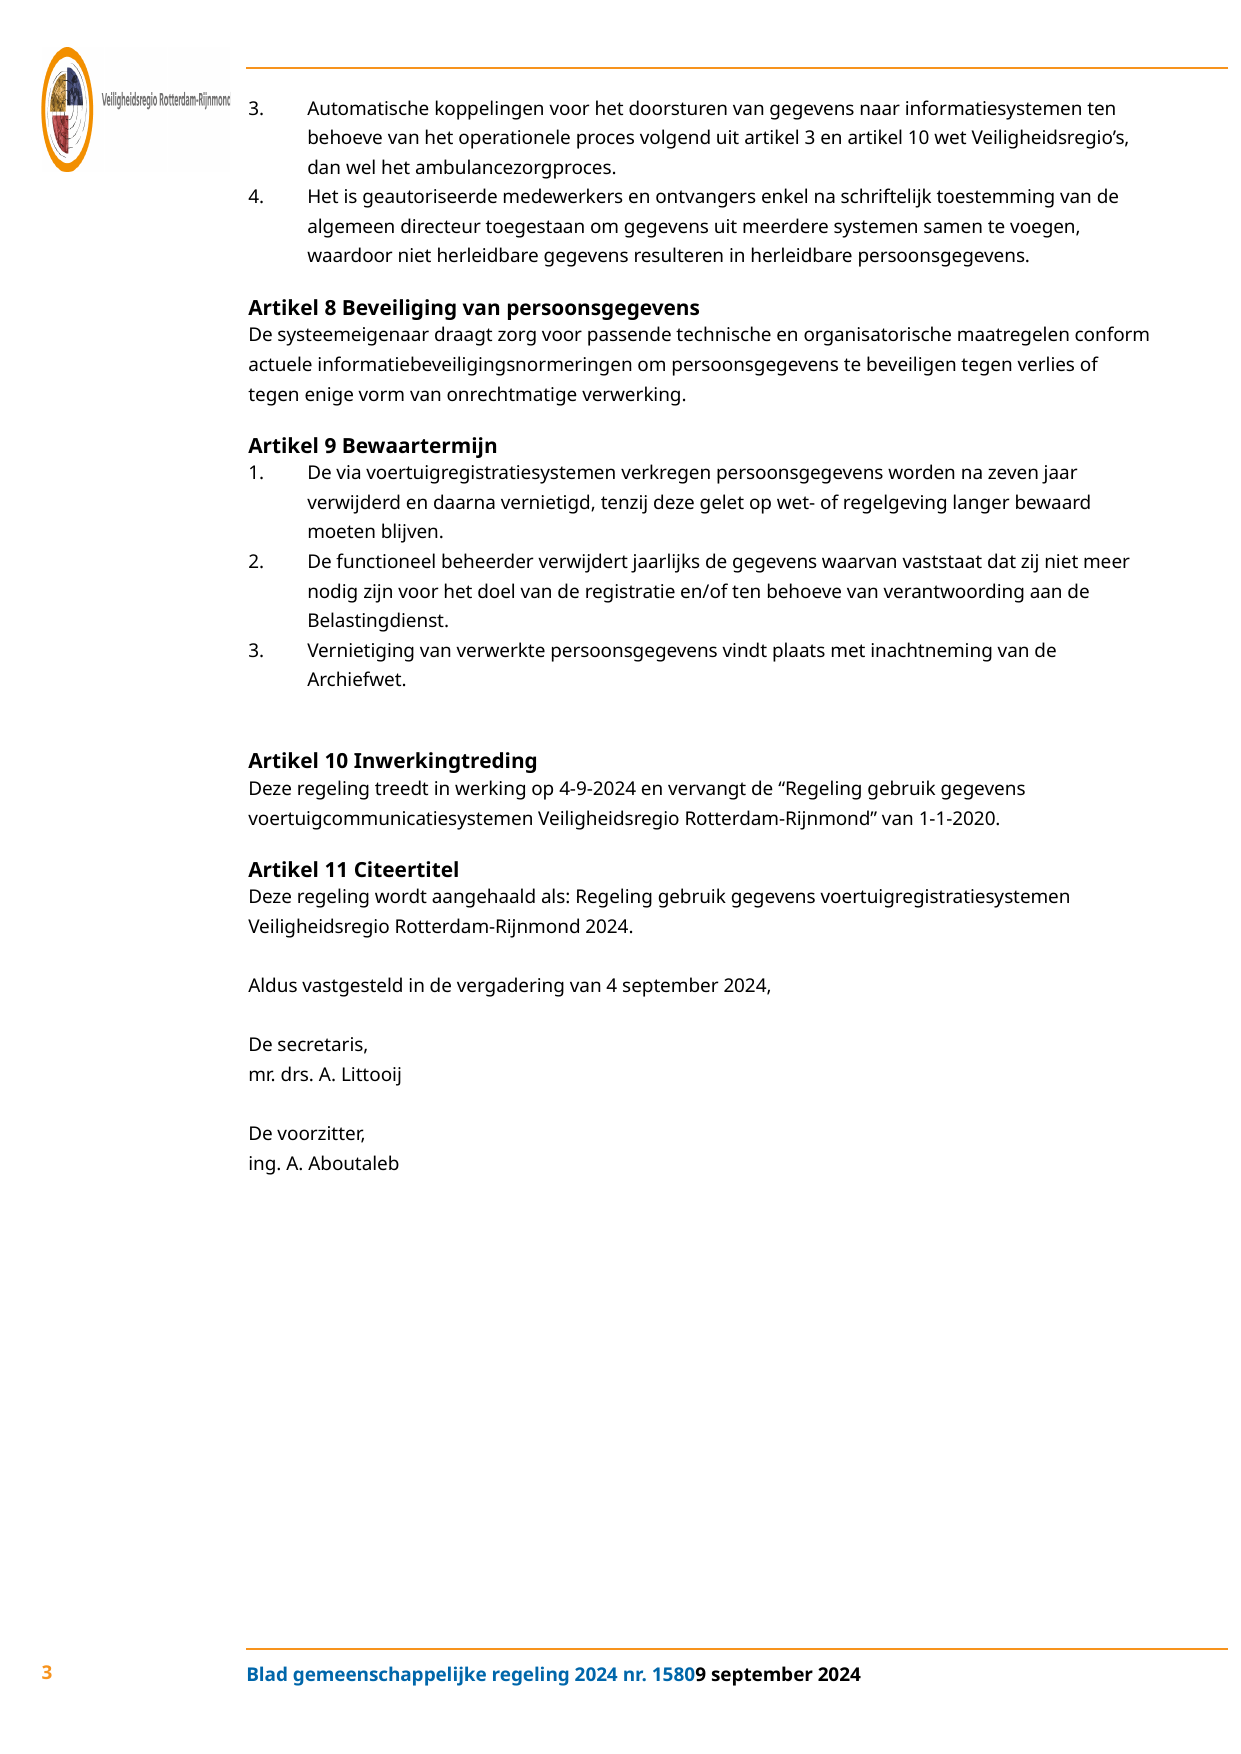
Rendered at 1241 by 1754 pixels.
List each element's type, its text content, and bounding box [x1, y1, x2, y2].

text Aldus vastgesteld in de vergadering van 4 september 2024, [248, 972, 1152, 998]
text Artikel 11 Citeertitel [248, 855, 1152, 883]
list Het is geautoriseerde medewerkers en ontvangers enkel na schriftelijk toestemming van de algemeen directeur toegestaan om gegevens uit meerdere systemen samen te voegen, waardoor niet herleidbare gegevens resulteren in herleidbare persoonsgegevens. [248, 183, 1152, 268]
text Artikel 8 Beveiliging van persoonsgegevens [248, 293, 1152, 322]
list De functioneel beheerder verwijdert jaarlijks de gegevens waarvan vaststaat dat zij niet meer nodig zijn voor het doel van de registratie en/of ten behoeve van verantwoording aan de Belastingdienst. [248, 548, 1152, 633]
list Vernietiging van verwerkte persoonsgegevens vindt plaats met inachtneming van de Archiefwet. [248, 637, 1152, 692]
text ing. A. Aboutaleb [248, 1150, 1152, 1176]
list De via voertuigregistratiesystemen verkregen persoonsgegevens worden na zeven jaar verwijderd en daarna vernietigd, tenzij deze gelet op wet- of regelgeving langer bewaard moeten blijven. [248, 459, 1152, 544]
text Artikel 9 Bewaartermijn [248, 431, 1152, 459]
text mr. drs. A. Littooij [248, 1061, 1152, 1087]
text Artikel 10 Inwerkingtreding [248, 747, 1152, 775]
picture [41, 47, 231, 172]
text Deze regeling wordt aangehaald als: Regeling gebruik gegevens voertuigregistratiesystemen Veiligheidsregio Rotterdam-Rijnmond 2024. [248, 883, 1152, 939]
text Deze regeling treedt in werking op 4-9-2024 en vervangt de “Regeling gebruik gegevens voertuigcommunicatiesystemen Veiligheidsregio Rotterdam-Rijnmond” van 1-1-2020. [248, 775, 1152, 830]
text De systeemeigenaar draagt zorg voor passende technische en organisatorische maatregelen conform actuele informatiebeveiligingsnormeringen om persoonsgegevens te beveiligen tegen verlies of tegen enige vorm van onrechtmatige verwerking. [248, 322, 1152, 406]
text De secretaris, [248, 1031, 1152, 1057]
text De voorzitter, [248, 1120, 1152, 1146]
list Automatische koppelingen voor het doorsturen van gegevens naar informatiesystemen ten behoeve van het operationele proces volgend uit artikel 3 en artikel 10 wet Veiligheidsregio’s, dan wel het ambulancezorgproces. [248, 95, 1152, 180]
